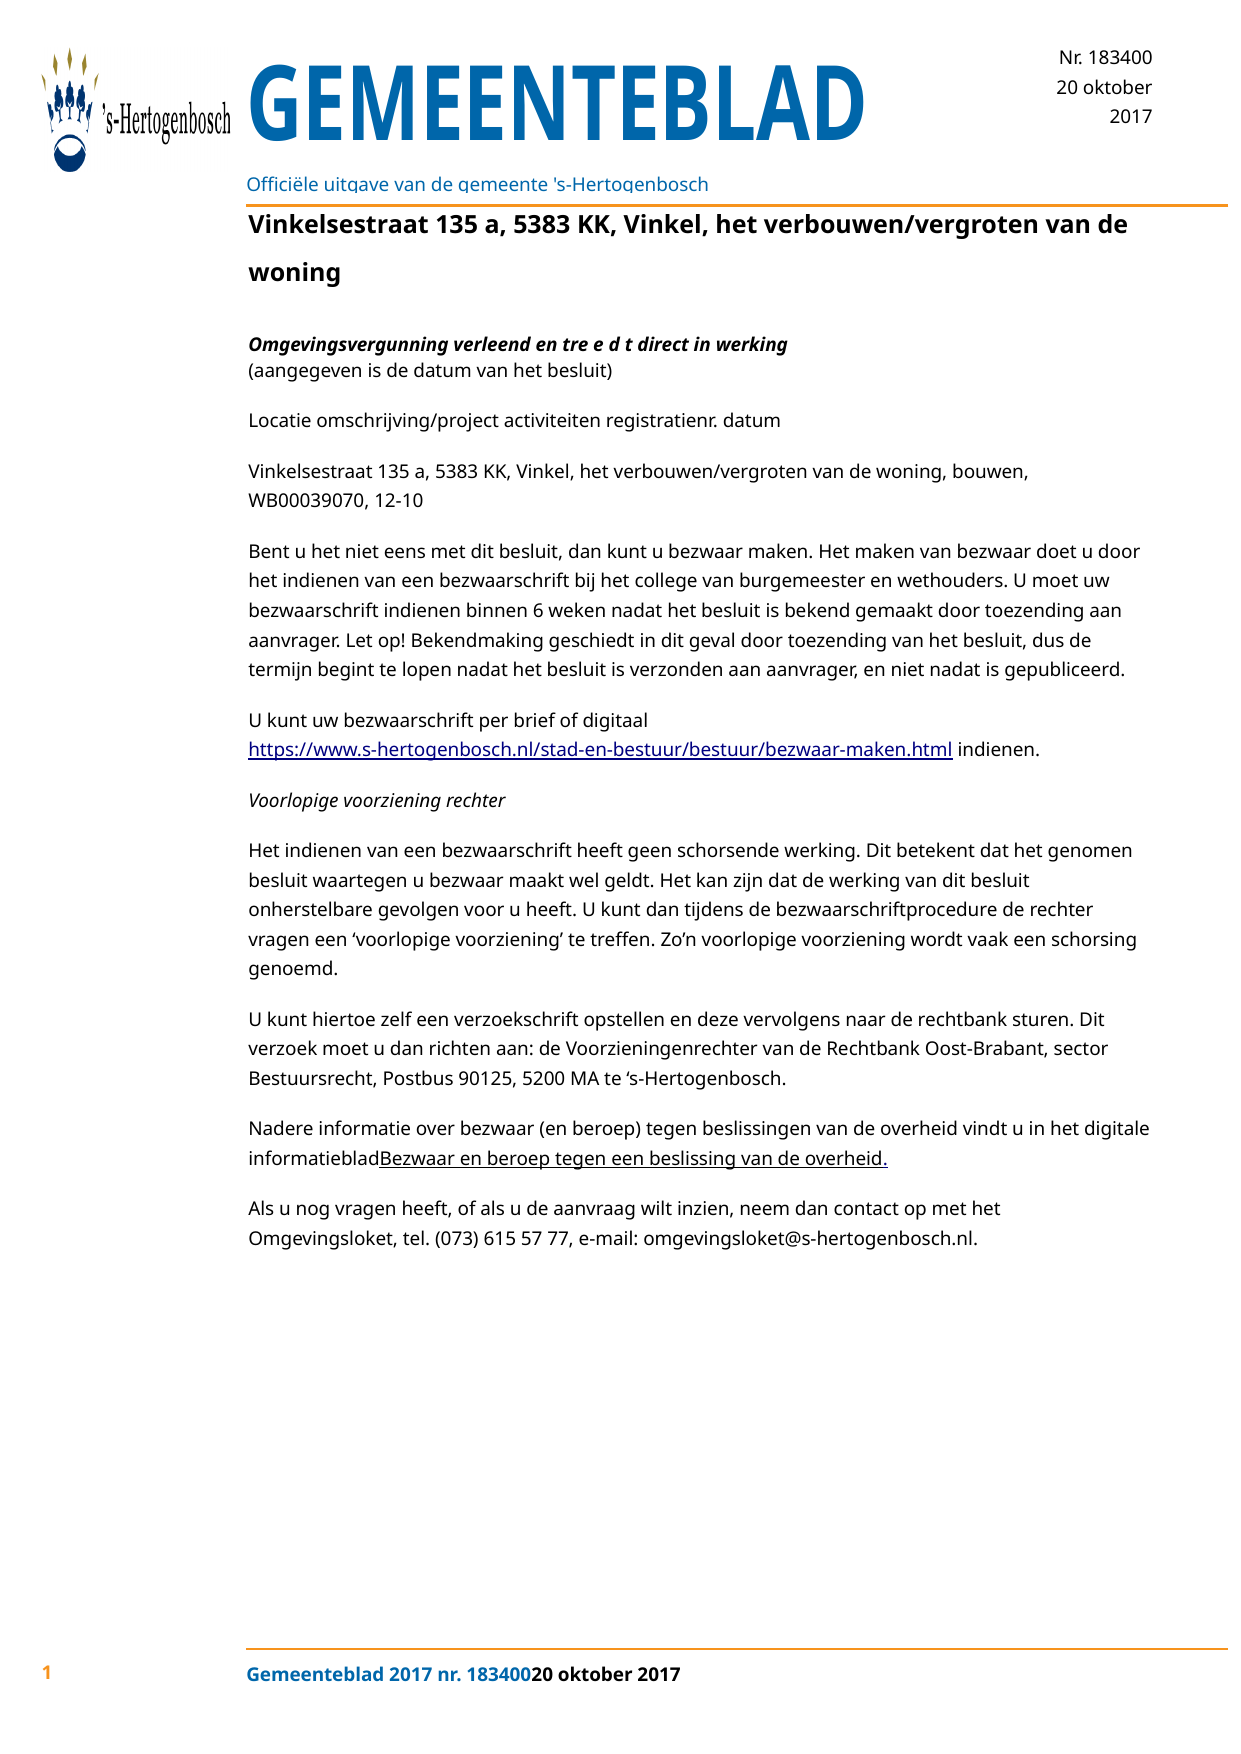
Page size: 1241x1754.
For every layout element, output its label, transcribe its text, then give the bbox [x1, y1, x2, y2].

text Vinkelsestraat 135 a, 5383 KK, Vinkel, het verbouwen/vergroten van de woning, bouwen, WB00039070, 12-10 [248, 458, 1152, 513]
text Voorlopige voorziening rechter [248, 787, 1152, 812]
text U kunt uw bezwaarschrift per brief of digitaal https://www.s-hertogenbosch.nl/stad-en-bestuur/bestuur/bezwaar-maken.html indienen. [248, 707, 1152, 762]
text Bent u het niet eens met dit besluit, dan kunt u bezwaar maken. Het maken van bezwaar doet u door het indienen van een bezwaarschrift bij het college van burgemeester en wethouders. U moet uw bezwaarschrift indienen binnen 6 weken nadat het besluit is bekend gemaakt door toezending aan aanvrager. Let op! Bekendmaking geschiedt in dit geval door toezending van het besluit, dus de termijn begint te lopen nadat het besluit is verzonden aan aanvrager, en niet nadat is gepubliceerd. [248, 538, 1152, 682]
text U kunt hiertoe zelf een verzoekschrift opstellen en deze vervolgens naar de rechtbank sturen. Dit verzoek moet u dan richten aan: de Voorzieningenrechter van de Rechtbank Oost-Brabant, sector Bestuursrecht, Postbus 90125, 5200 MA te ‘s-Hertogenbosch. [248, 1006, 1152, 1091]
text Als u nog vragen heeft, of als u de aanvraag wilt inzien, neem dan contact op met het Omgevingsloket, tel. (073) 615 57 77, e-mail: omgevingsloket@s-hertogenbosch.nl. [248, 1196, 1152, 1251]
text Het indienen van een bezwaarschrift heeft geen schorsende werking. Dit betekent dat het genomen besluit waartegen u bezwaar maakt wel geldt. Het kan zijn dat de werking van dit besluit onherstelbare gevolgen voor u heeft. U kunt dan tijdens de bezwaarschriftprocedure de rechter vragen een ‘voorlopige voorziening’ te treffen. Zo’n voorlopige voorziening wordt vaak een schorsing genoemd. [248, 837, 1152, 981]
text Vinkelsestraat 135 a, 5383 KK, Vinkel, het verbouwen/vergroten van de woning [248, 207, 1152, 288]
picture [41, 47, 231, 172]
text Omgevingsvergunning verleend en tre e d t direct in werking [248, 331, 1152, 357]
text Locatie omschrijving/project activiteiten registratienr. datum [248, 408, 1152, 433]
text Nadere informatie over bezwaar (en beroep) tegen beslissingen van de overheid vindt u in het digitale informatiebladBezwaar en beroep tegen een beslissing van de overheid. [248, 1116, 1152, 1171]
text (aangegeven is de datum van het besluit) [248, 357, 1152, 383]
